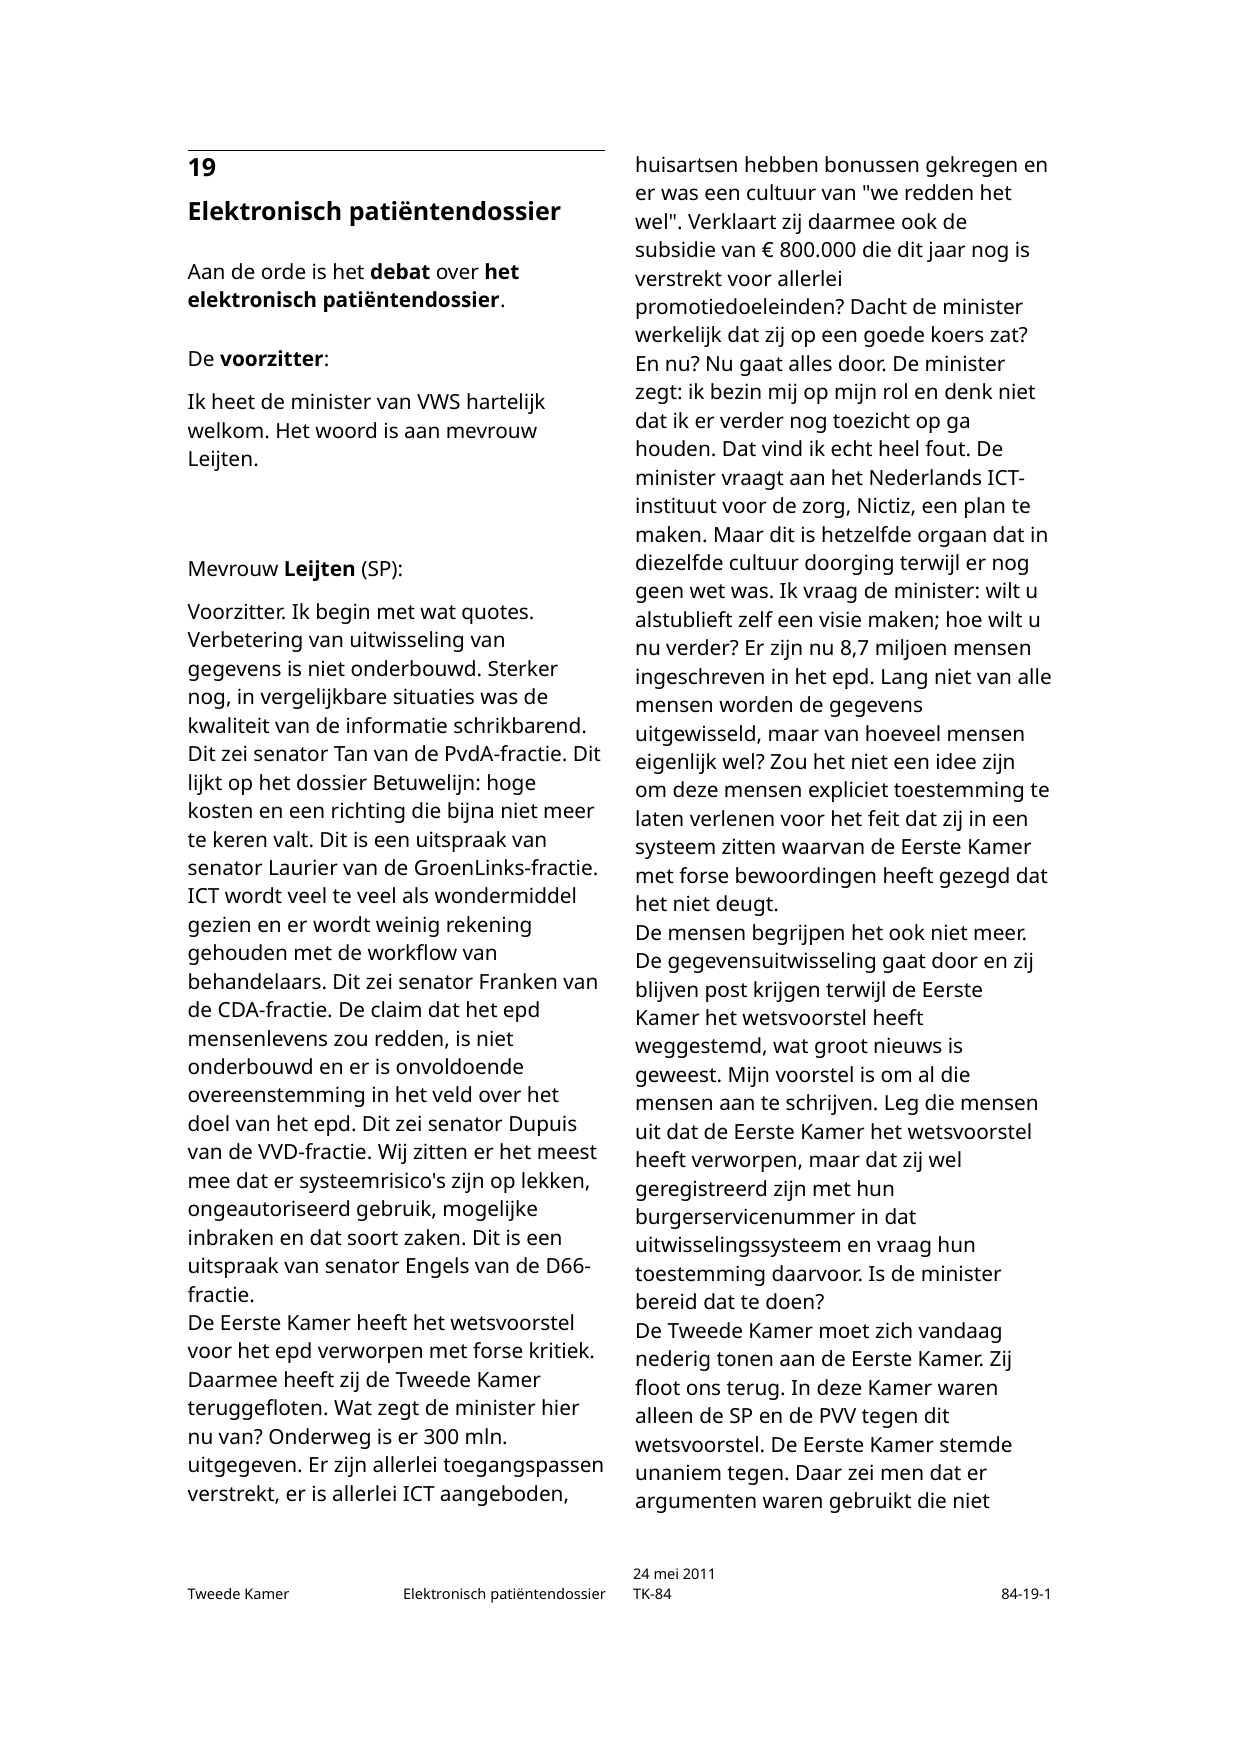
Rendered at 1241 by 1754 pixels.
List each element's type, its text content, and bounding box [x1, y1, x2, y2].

text De Tweede Kamer moet zich vandaag nederig tonen aan de Eerste Kamer. Zij floot ons terug. In deze Kamer waren alleen de SP en de PVV tegen dit wetsvoorstel. De Eerste Kamer stemde unaniem tegen. Daar zei men dat er argumenten waren gebruikt die niet [635, 1316, 1053, 1515]
text huisartsen hebben bonussen gekregen en er was een cultuur van "we redden het wel". Verklaart zij daarmee ook de subsidie van € 800.000 die dit jaar nog is verstrekt voor allerlei promotiedoeleinden? Dacht de minister werkelijk dat zij op een goede koers zat? [635, 150, 1053, 349]
text 19 [187, 151, 605, 184]
text  [187, 503, 605, 531]
text De mensen begrijpen het ook niet meer. De gegevensuitwisseling gaat door en zij blijven post krijgen terwijl de Eerste Kamer het wetsvoorstel heeft weggestemd, wat groot nieuws is geweest. Mijn voorstel is om al die mensen aan te schrijven. Leg die mensen uit dat de Eerste Kamer het wetsvoorstel heeft verworpen, maar dat zij wel geregistreerd zijn met hun burgerservicenummer in dat uitwisselingssysteem en vraag hun toestemming daarvoor. Is de minister bereid dat te doen? [635, 918, 1053, 1316]
text Aan de orde is het debat over het elektronisch patiëntendossier. [187, 257, 605, 314]
text Ik heet de minister van VWS hartelijk welkom. Het woord is aan mevrouw Leijten. [187, 387, 605, 473]
text Voorzitter. Ik begin met wat quotes. Verbetering van uitwisseling van gegevens is niet onderbouwd. Sterker nog, in vergelijkbare situaties was de kwaliteit van de informatie schrikbarend. Dit zei senator Tan van de PvdA-fractie. Dit lijkt op het dossier Betuwelijn: hoge kosten en een richting die bijna niet meer te keren valt. Dit is een uitspraak van senator Laurier van de GroenLinks-fractie. ICT wordt veel te veel als wondermiddel gezien en er wordt weinig rekening gehouden met de workflow van behandelaars. Dit zei senator Franken van de CDA-fractie. De claim dat het epd mensenlevens zou redden, is niet onderbouwd en er is onvoldoende overeenstemming in het veld over het doel van het epd. Dit zei senator Dupuis van de VVD-fractie. Wij zitten er het meest mee dat er systeemrisico's zijn op lekken, ongeautoriseerd gebruik, mogelijke inbraken en dat soort zaken. Dit is een uitspraak van senator Engels van de D66-fractie. [187, 597, 605, 1308]
text En nu? Nu gaat alles door. De minister zegt: ik bezin mij op mijn rol en denk niet dat ik er verder nog toezicht op ga houden. Dat vind ik echt heel fout. De minister vraagt aan het Nederlands ICT-instituut voor de zorg, Nictiz, een plan te maken. Maar dit is hetzelfde orgaan dat in diezelfde cultuur doorging terwijl er nog geen wet was. Ik vraag de minister: wilt u alstublieft zelf een visie maken; hoe wilt u nu verder? Er zijn nu 8,7 miljoen mensen ingeschreven in het epd. Lang niet van alle mensen worden de gegevens uitgewisseld, maar van hoeveel mensen eigenlijk wel? Zou het niet een idee zijn om deze mensen expliciet toestemming te laten verlenen voor het feit dat zij in een systeem zitten waarvan de Eerste Kamer met forse bewoordingen heeft gezegd dat het niet deugt. [635, 349, 1053, 918]
text Mevrouw Leijten (SP): [187, 554, 605, 582]
text De voorzitter: [187, 344, 605, 372]
text Elektronisch patiëntendossier [187, 193, 605, 227]
text De Eerste Kamer heeft het wetsvoorstel voor het epd verworpen met forse kritiek. Daarmee heeft zij de Tweede Kamer teruggefloten. Wat zegt de minister hier nu van? Onderweg is er 300 mln. uitgegeven. Er zijn allerlei toegangspassen verstrekt, er is allerlei ICT aangeboden, [187, 1308, 605, 1507]
